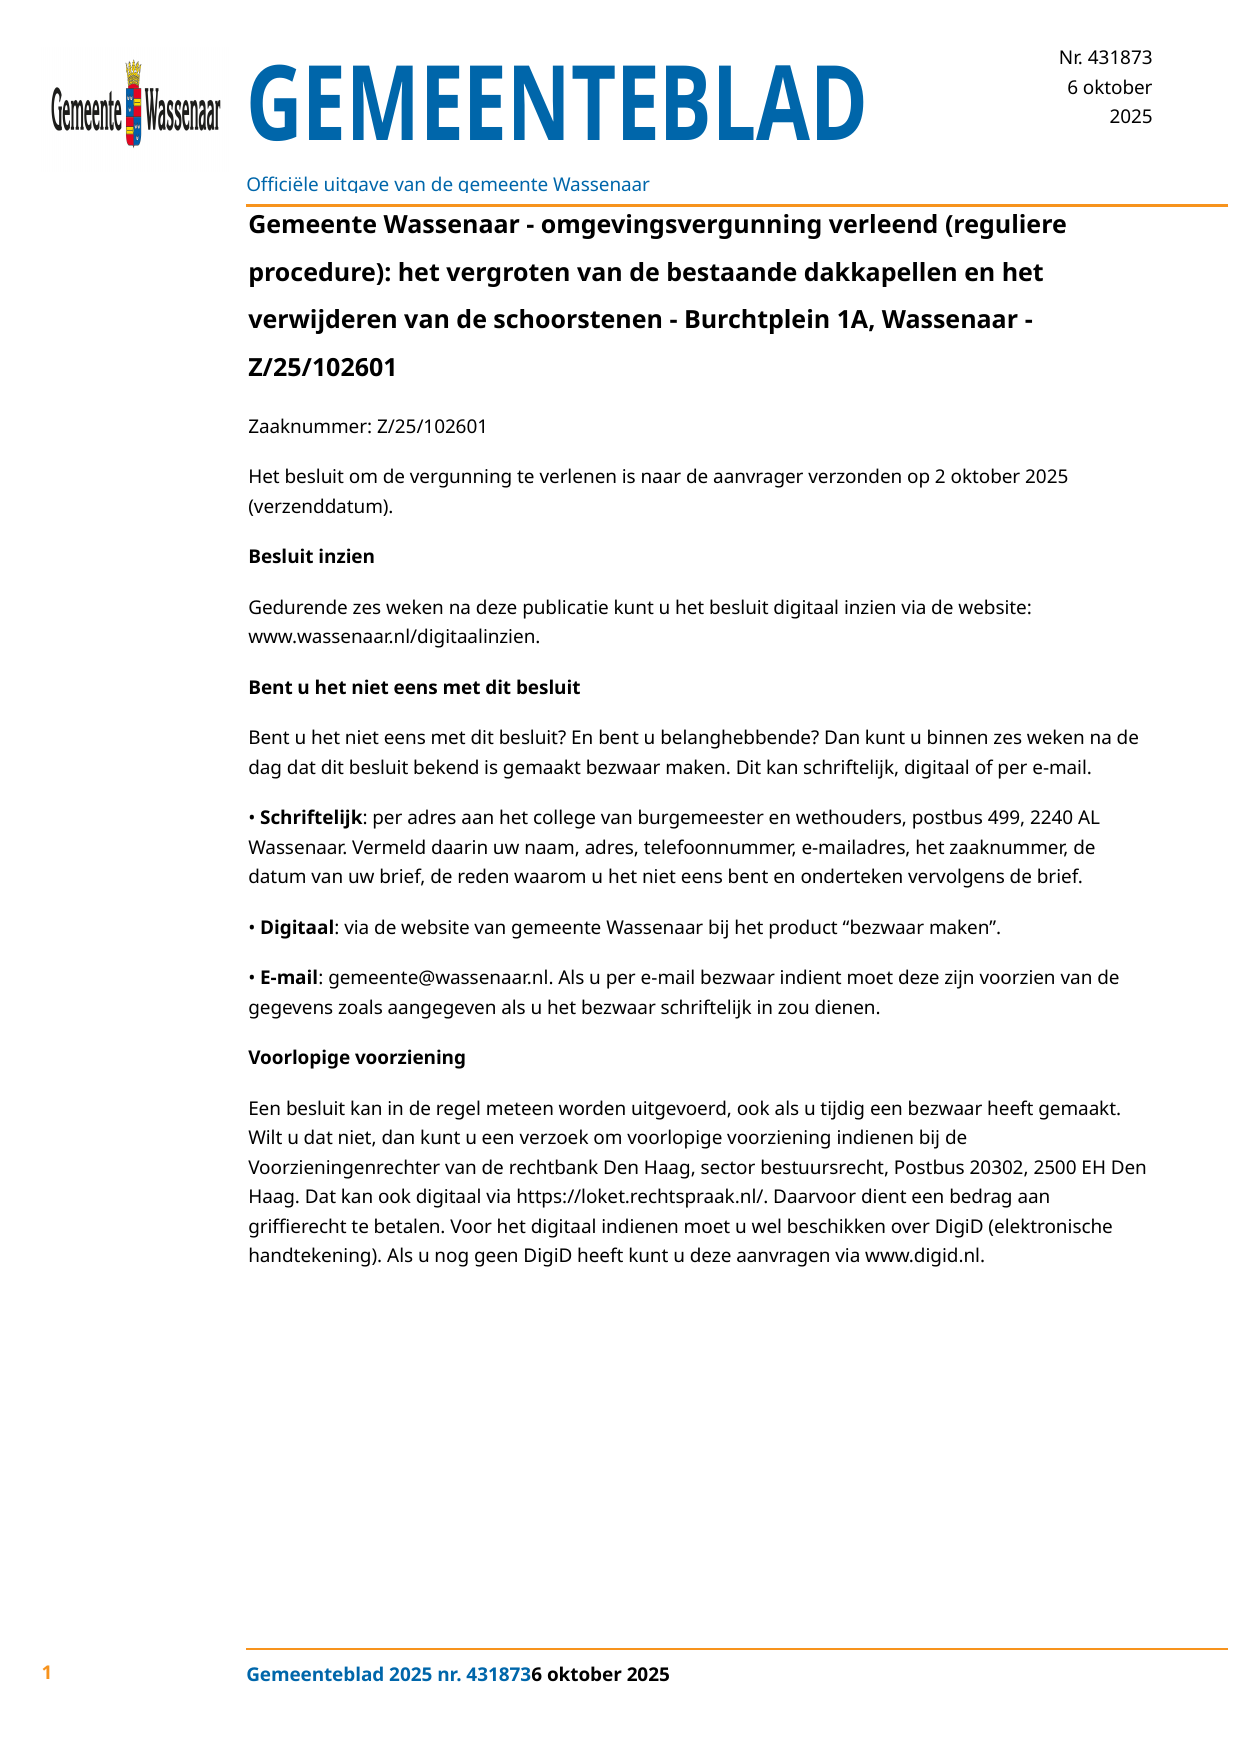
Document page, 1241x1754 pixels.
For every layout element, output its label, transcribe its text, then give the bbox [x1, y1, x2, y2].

text • E-mail: gemeente@wassenaar.nl. Als u per e-mail bezwaar indient moet deze zijn voorzien van de gegevens zoals aangegeven als u het bezwaar schriftelijk in zou dienen. [248, 964, 1152, 1020]
text Gedurende zes weken na deze publicatie kunt u het besluit digitaal inzien via de website: www.wassenaar.nl/digitaalinzien. [248, 594, 1152, 649]
text Voorlopige voorziening [248, 1044, 1152, 1070]
text Het besluit om de vergunning te verlenen is naar de aanvrager verzonden op 2 oktober 2025 (verzenddatum). [248, 463, 1152, 519]
picture [41, 47, 231, 172]
text Bent u het niet eens met dit besluit? En bent u belanghebbende? Dan kunt u binnen zes weken na de dag dat dit besluit bekend is gemaakt bezwaar maken. Dit kan schriftelijk, digitaal of per e-mail. [248, 724, 1152, 780]
text Zaaknummer: Z/25/102601 [248, 413, 1152, 439]
text Besluit inzien [248, 543, 1152, 569]
text • Digitaal: via de website van gemeente Wassenaar bij het product “bezwaar maken”. [248, 914, 1152, 940]
text Gemeente Wassenaar - omgevingsvergunning verleend (reguliere procedure): het vergroten van de bestaande dakkapellen en het verwijderen van de schoorstenen - Burchtplein 1A, Wassenaar - Z/25/102601 [248, 207, 1152, 384]
text Een besluit kan in de regel meteen worden uitgevoerd, ook als u tijdig een bezwaar heeft gemaakt. Wilt u dat niet, dan kunt u een verzoek om voorlopige voorziening indienen bij de Voorzieningenrechter van de rechtbank Den Haag, sector bestuursrecht, Postbus 20302, 2500 EH Den Haag. Dat kan ook digitaal via https://loket.rechtspraak.nl/. Daarvoor dient een bedrag aan griffierecht te betalen. Voor het digitaal indienen moet u wel beschikken over DigiD (elektronische handtekening). Als u nog geen DigiD heeft kunt u deze aanvragen via www.digid.nl. [248, 1095, 1152, 1268]
text Bent u het niet eens met dit besluit [248, 674, 1152, 700]
text • Schriftelijk: per adres aan het college van burgemeester en wethouders, postbus 499, 2240 AL Wassenaar. Vermeld daarin uw naam, adres, telefoonnummer, e-mailadres, het zaaknummer, de datum van uw brief, de reden waarom u het niet eens bent en onderteken vervolgens de brief. [248, 804, 1152, 889]
